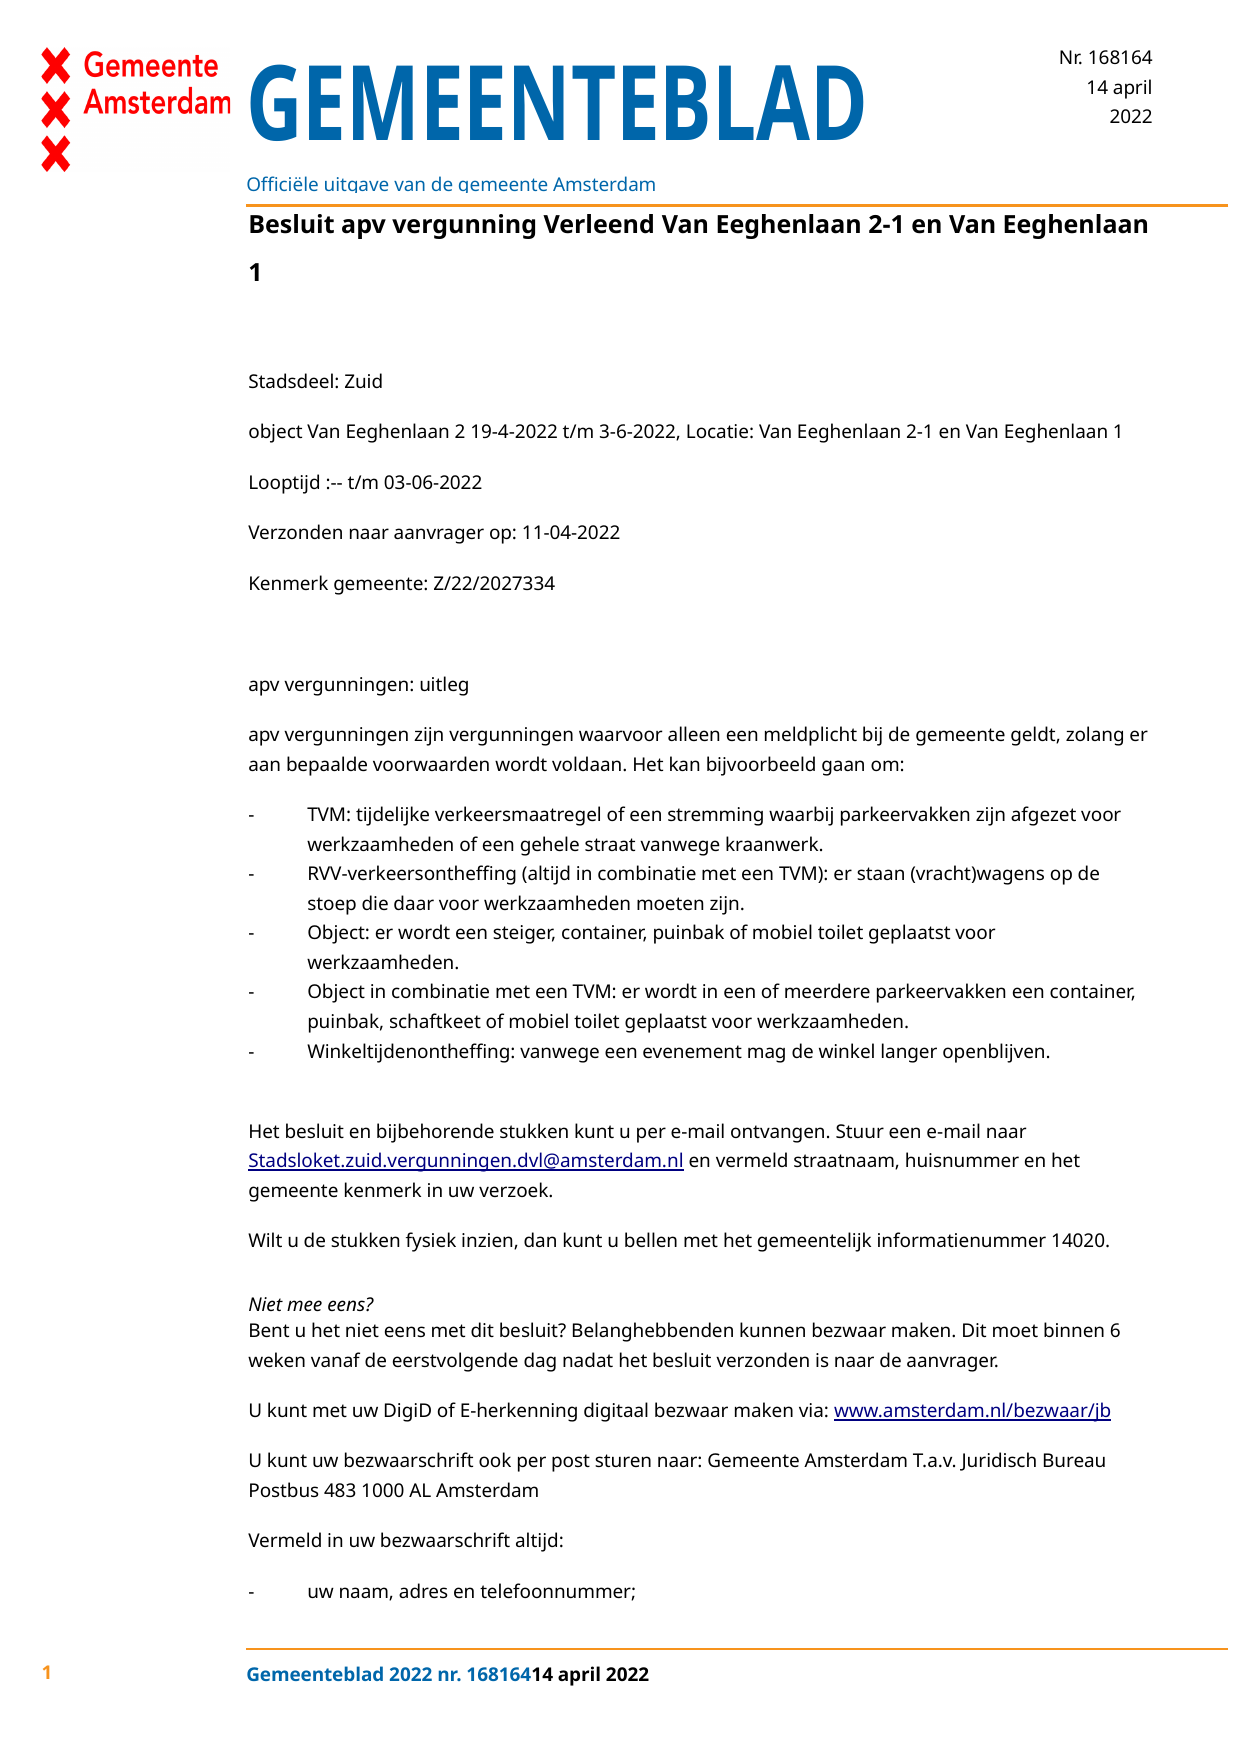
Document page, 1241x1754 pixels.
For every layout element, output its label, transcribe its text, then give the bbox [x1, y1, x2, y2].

text Stadsdeel: Zuid [248, 368, 1152, 394]
text apv vergunningen: uitleg [248, 671, 1152, 697]
text object Van Eeghenlaan 2 19-4-2022 t/m 3-6-2022, Locatie: Van Eeghenlaan 2-1 en Van Eeghenlaan 1 [248, 419, 1152, 444]
text Verzonden naar aanvrager op: 11-04-2022 [248, 519, 1152, 545]
text Wilt u de stukken fysiek inzien, dan kunt u bellen met het gemeentelijk informatienummer 14020. [248, 1227, 1152, 1253]
text Bent u het niet eens met dit besluit? Belanghebbenden kunnen bezwaar maken. Dit moet binnen 6 weken vanaf de eerstvolgende dag nadat het besluit verzonden is naar de aanvrager. [248, 1317, 1152, 1372]
text Vermeld in uw bezwaarschrift altijd: [248, 1528, 1152, 1553]
picture [41, 47, 231, 172]
text Besluit apv vergunning Verleend Van Eeghenlaan 2-1 en Van Eeghenlaan 1 [248, 207, 1152, 288]
text U kunt uw bezwaarschrift ook per post sturen naar: Gemeente Amsterdam T.a.v. Juridisch Bureau Postbus 483 1000 AL Amsterdam [248, 1448, 1152, 1503]
text Het besluit en bijbehorende stukken kunt u per e-mail ontvangen. Stuur een e-mail naar Stadsloket.zuid.vergunningen.dvl@amsterdam.nl en vermeld straatnaam, huisnummer en het gemeente kenmerk in uw verzoek. [248, 1118, 1152, 1203]
list Object: er wordt een steiger, container, puinbak of mobiel toilet geplaatst voor werkzaamheden. [248, 919, 1152, 975]
list uw naam, adres en telefoonnummer; [248, 1578, 1152, 1604]
text U kunt met uw DigiD of E-herkenning digitaal bezwaar maken via: www.amsterdam.nl/bezwaar/jb [248, 1397, 1152, 1423]
text Niet mee eens? [248, 1291, 1152, 1317]
text Kenmerk gemeente: Z/22/2027334 [248, 570, 1152, 596]
list Object in combinatie met een TVM: er wordt in een of meerdere parkeervakken een container, puinbak, schaftkeet of mobiel toilet geplaatst voor werkzaamheden. [248, 979, 1152, 1034]
list RVV-verkeersontheffing (altijd in combinatie met een TVM): er staan (vracht)wagens op de stoep die daar voor werkzaamheden moeten zijn. [248, 860, 1152, 916]
text apv vergunningen zijn vergunningen waarvoor alleen een meldplicht bij de gemeente geldt, zolang er aan bepaalde voorwaarden wordt voldaan. Het kan bijvoorbeeld gaan om: [248, 721, 1152, 777]
list TVM: tijdelijke verkeersmaatregel of een stremming waarbij parkeervakken zijn afgezet voor werkzaamheden of een gehele straat vanwege kraanwerk. [248, 801, 1152, 857]
list Winkeltijdenontheffing: vanwege een evenement mag de winkel langer openblijven. [248, 1038, 1152, 1064]
text Looptijd :-- t/m 03-06-2022 [248, 469, 1152, 495]
